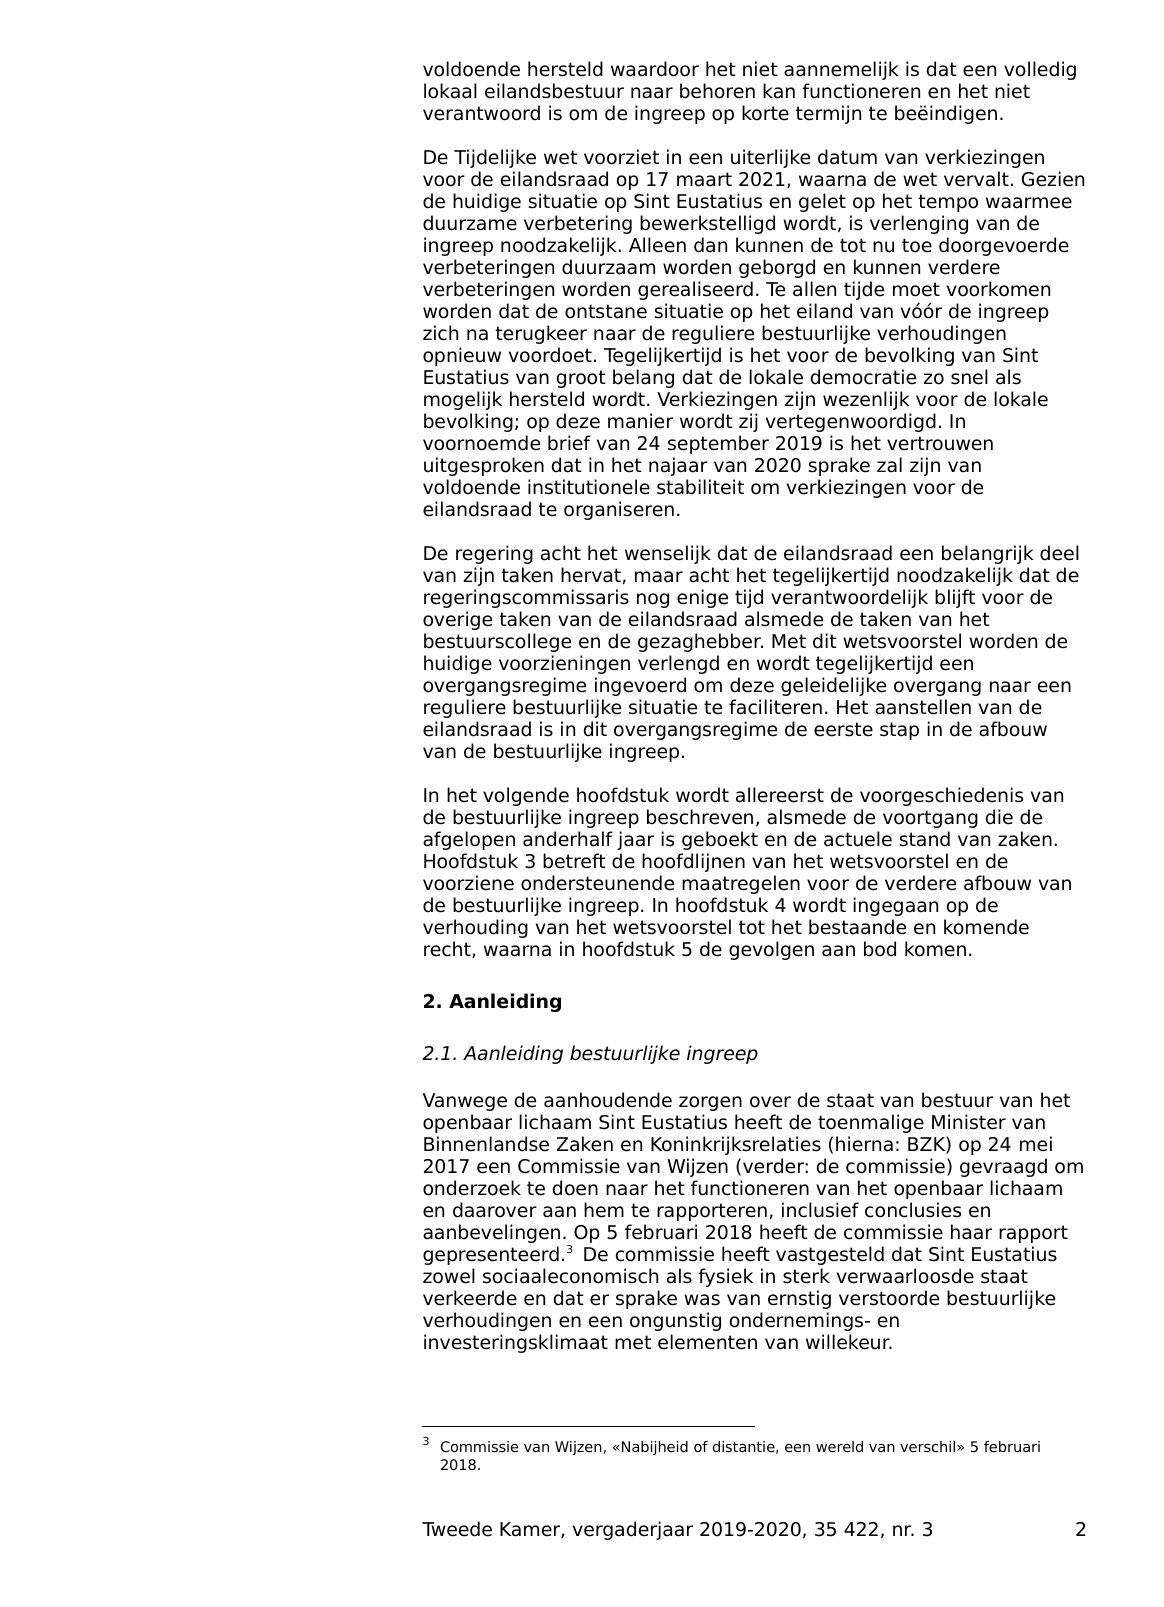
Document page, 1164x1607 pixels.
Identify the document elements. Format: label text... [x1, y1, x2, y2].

text In het volgende hoofdstuk wordt allereerst de voorgeschiedenis van de bestuurlijke ingreep beschreven, alsmede de voortgang die de afgelopen anderhalf jaar is geboekt en de actuele stand van zaken. Hoofdstuk 3 betreft de hoofdlijnen van het wetsvoorstel en de voorziene ondersteunende maatregelen voor de verdere afbouw van de bestuurlijke ingreep. In hoofdstuk 4 wordt ingegaan op de verhouding van het wetsvoorstel tot het bestaande en komende recht, waarna in hoofdstuk 5 de gevolgen aan bod komen. [422, 785, 1087, 961]
subtitle 2. Aanleiding [422, 991, 1087, 1013]
text De regering acht het wenselijk dat de eilandsraad een belangrijk deel van zijn taken hervat, maar acht het tegelijkertijd noodzakelijk dat de regeringscommissaris nog enige tijd verantwoordelijk blijft voor de overige taken van de eilandsraad alsmede de taken van het bestuurscollege en de gezaghebber. Met dit wetsvoorstel worden de huidige voorzieningen verlengd en wordt tegelijkertijd een overgangsregime ingevoerd om deze geleidelijke overgang naar een reguliere bestuurlijke situatie te faciliteren. Het aanstellen van de eilandsraad is in dit overgangsregime de eerste stap in de afbouw van de bestuurlijke ingreep. [422, 543, 1087, 763]
text Vanwege de aanhoudende zorgen over de staat van bestuur van het openbaar lichaam Sint Eustatius heeft de toenmalige Minister van Binnenlandse Zaken en Koninkrijksrelaties (hierna: BZK) op 24 mei 2017 een Commissie van Wijzen (verder: de commissie) gevraagd om onderzoek te doen naar het functioneren van het openbaar lichaam en daarover aan hem te rapporteren, inclusief conclusies en aanbevelingen. Op 5 februari 2018 heeft de commissie haar rapport gepresenteerd. De commissie heeft vastgesteld dat Sint Eustatius zowel sociaaleconomisch als fysiek in sterk verwaarloosde staat verkeerde en dat er sprake was van ernstig verstoorde bestuurlijke verhoudingen en een ongunstig ondernemings- en investeringsklimaat met elementen van willekeur. [422, 1090, 1087, 1353]
text De Tijdelijke wet voorziet in een uiterlijke datum van verkiezingen voor de eilandsraad op 17 maart 2021, waarna de wet vervalt. Gezien de huidige situatie op Sint Eustatius en gelet op het tempo waarmee duurzame verbetering bewerkstelligd wordt, is verlenging van de ingreep noodzakelijk. Alleen dan kunnen de tot nu toe doorgevoerde verbeteringen duurzaam worden geborgd en kunnen verdere verbeteringen worden gerealiseerd. Te allen tijde moet voorkomen worden dat de ontstane situatie op het eiland van vóór de ingreep zich na terugkeer naar de reguliere bestuurlijke verhoudingen opnieuw voordoet. Tegelijkertijd is het voor de bevolking van Sint Eustatius van groot belang dat de lokale democratie zo snel als mogelijk hersteld wordt. Verkiezingen zijn wezenlijk voor de lokale bevolking; op deze manier wordt zij vertegenwoordigd. In voornoemde brief van 24 september 2019 is het vertrouwen uitgesproken dat in het najaar van 2020 sprake zal zijn van voldoende institutionele stabiliteit om verkiezingen voor de eilandsraad te organiseren. [422, 147, 1087, 521]
text Commissie van Wijzen, «Nabijheid of distantie, een wereld van verschil» 5 februari 2018. [422, 1435, 1087, 1474]
text voldoende hersteld waardoor het niet aannemelijk is dat een volledig lokaal eilandsbestuur naar behoren kan functioneren en het niet verantwoord is om de ingreep op korte termijn te beëindigen. [422, 59, 1087, 125]
subtitle 2.1. Aanleiding bestuurlijke ingreep [422, 1043, 1087, 1065]
